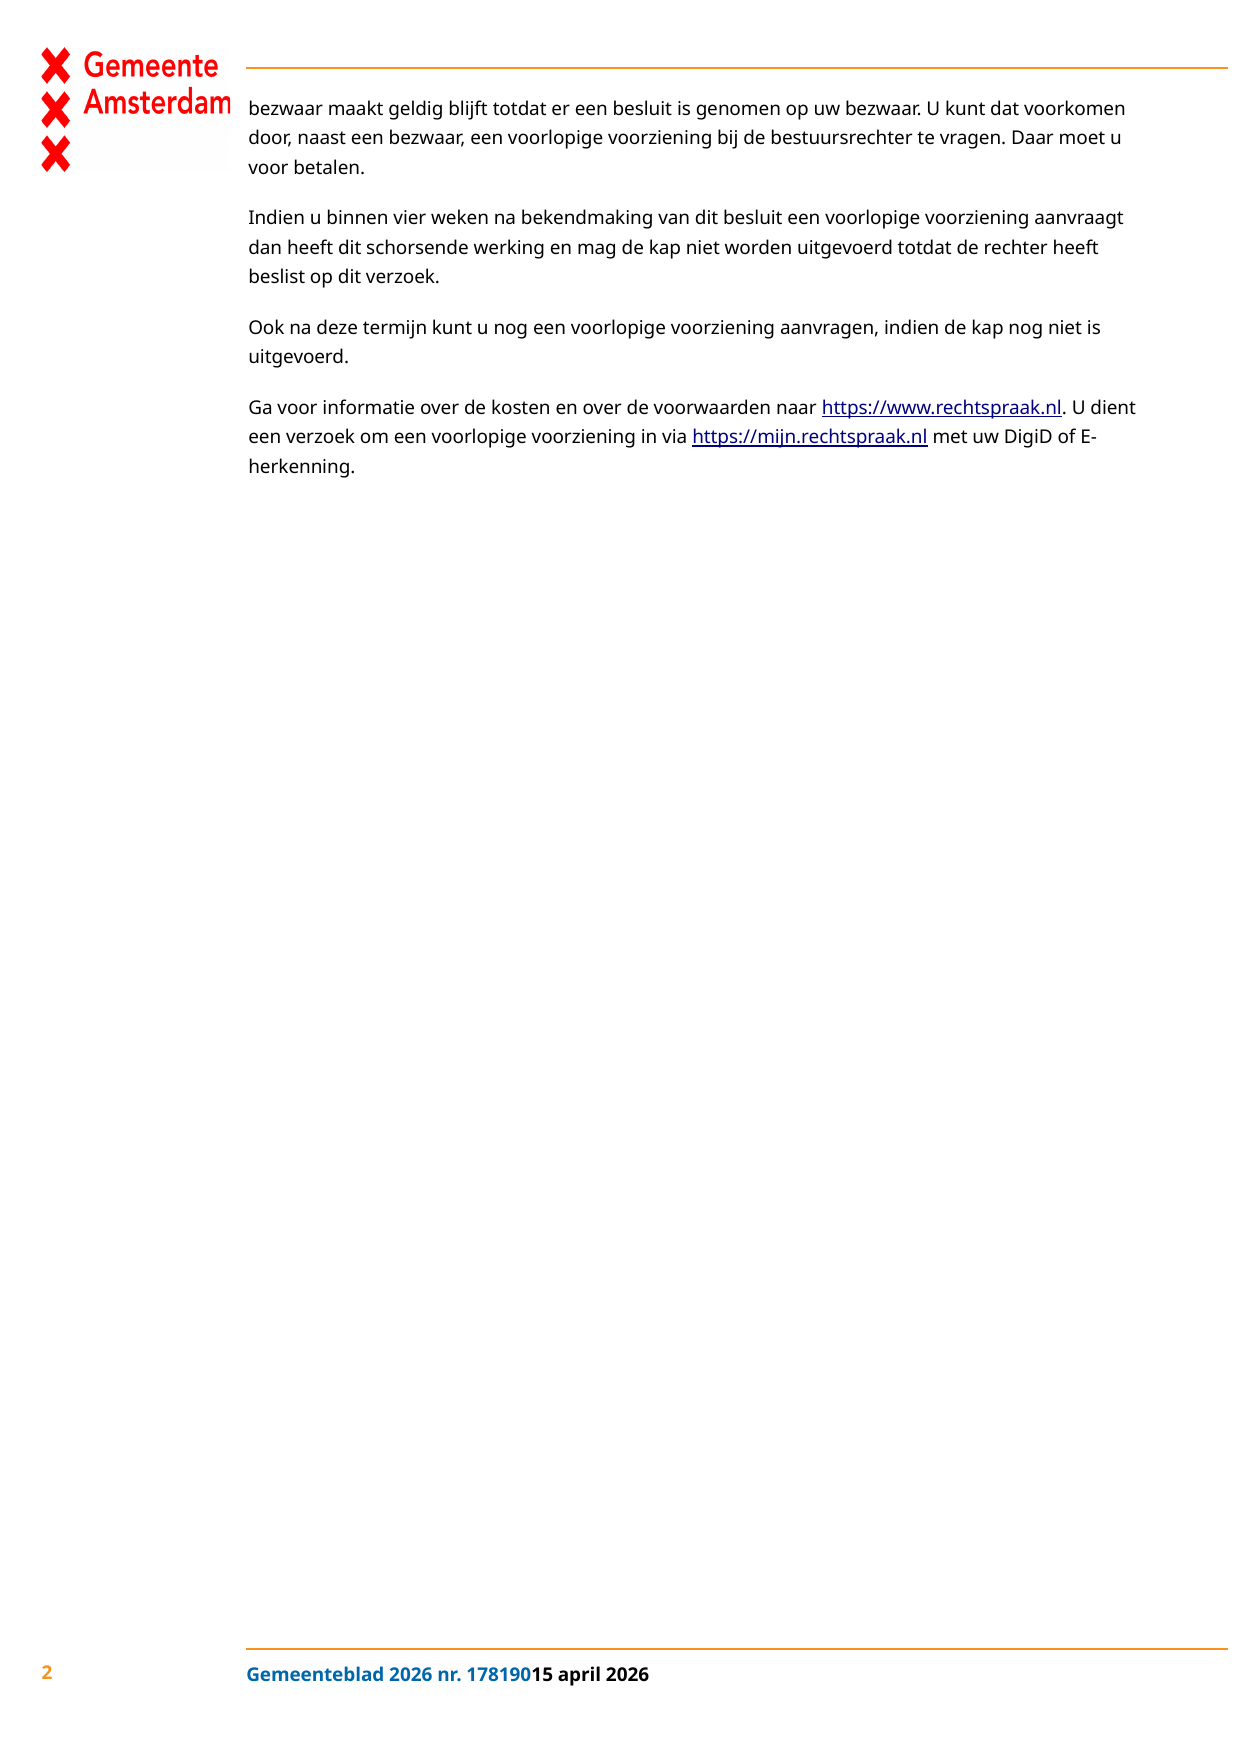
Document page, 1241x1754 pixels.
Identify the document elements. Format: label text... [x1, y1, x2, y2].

text Ook na deze termijn kunt u nog een voorlopige voorziening aanvragen, indien de kap nog niet is uitgevoerd. [248, 314, 1152, 369]
text Indien u binnen vier weken na bekendmaking van dit besluit een voorlopige voorziening aanvraagt dan heeft dit schorsende werking en mag de kap niet worden uitgevoerd totdat de rechter heeft beslist op dit verzoek. [248, 204, 1152, 289]
text bezwaar maakt geldig blijft totdat er een besluit is genomen op uw bezwaar. U kunt dat voorkomen door, naast een bezwaar, een voorlopige voorziening bij de bestuursrechter te vragen. Daar moet u voor betalen. [248, 95, 1152, 180]
text Ga voor informatie over de kosten en over de voorwaarden naar https://www.rechtspraak.nl. U dient een verzoek om een voorlopige voorziening in via https://mijn.rechtspraak.nl met uw DigiD of E-herkenning. [248, 394, 1152, 479]
picture [41, 47, 231, 172]
